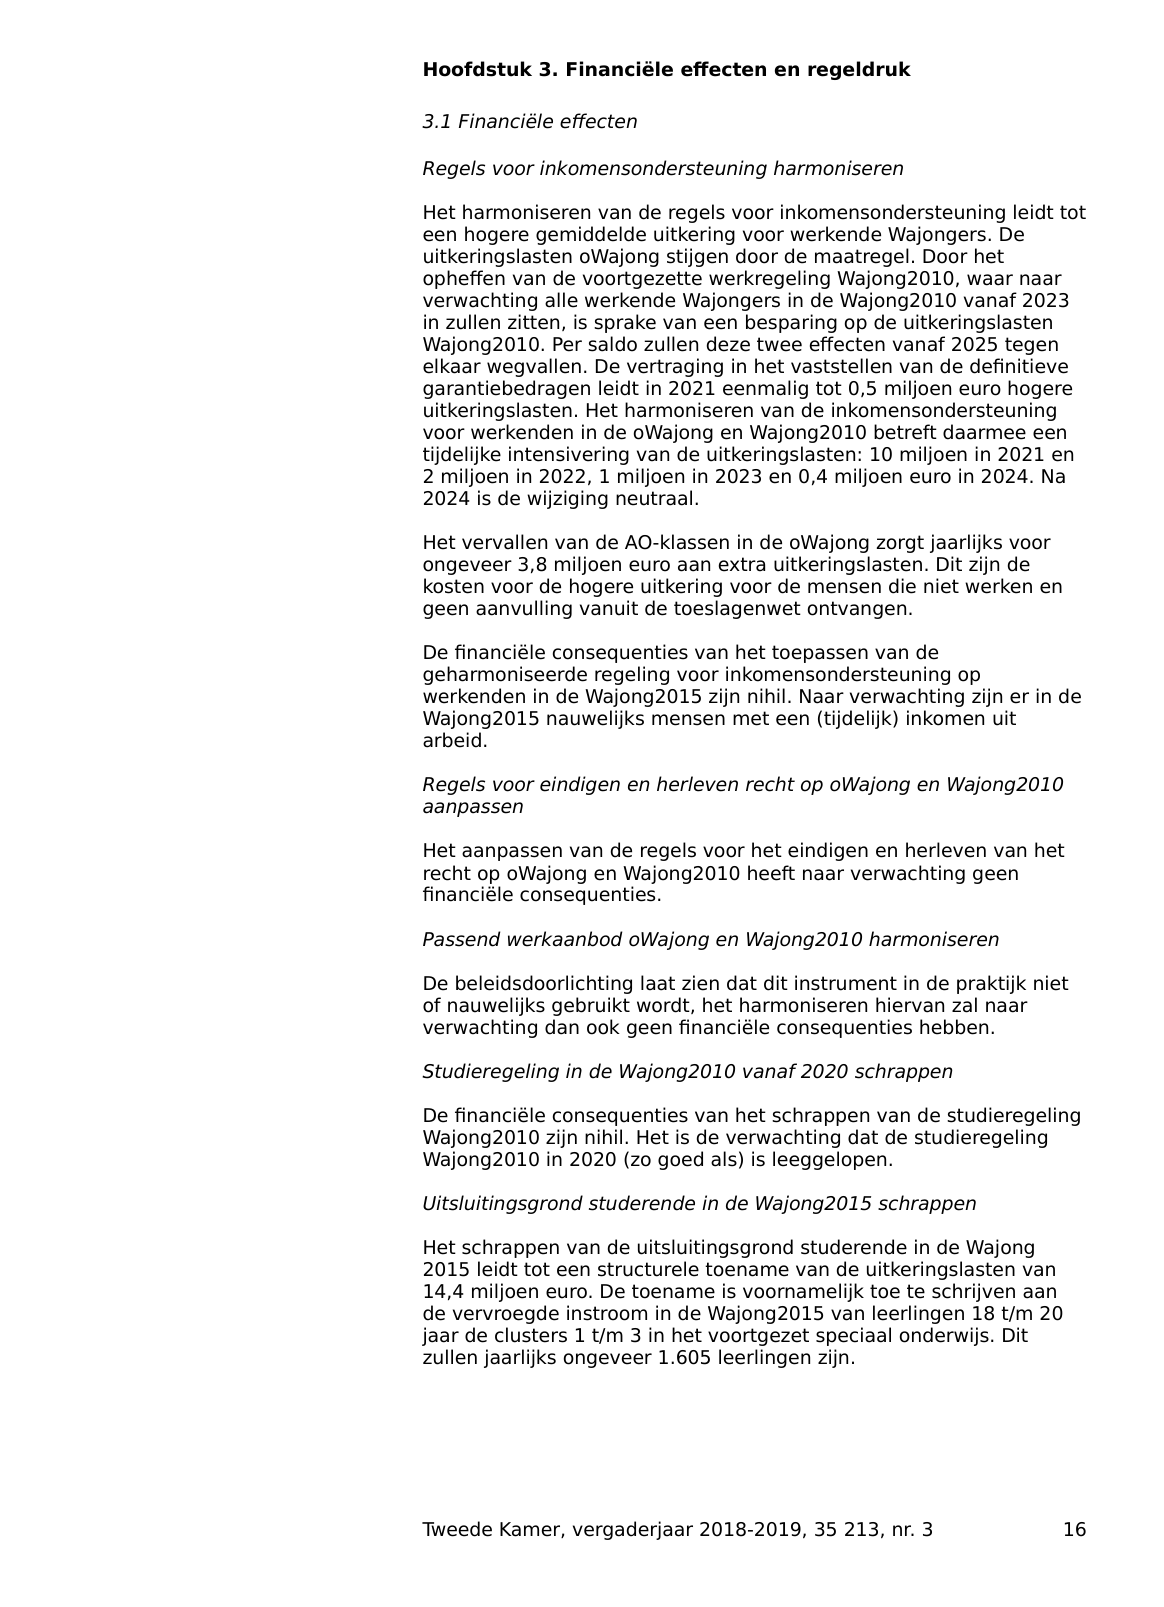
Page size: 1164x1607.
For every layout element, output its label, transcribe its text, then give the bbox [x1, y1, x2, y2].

text De financiële consequenties van het schrappen van de studieregeling Wajong2010 zijn nihil. Het is de verwachting dat de studieregeling Wajong2010 in 2020 (zo goed als) is leeggelopen. [422, 1105, 1087, 1171]
text Het vervallen van de AO-klassen in de oWajong zorgt jaarlijks voor ongeveer 3,8 miljoen euro aan extra uitkeringslasten. Dit zijn de kosten voor de hogere uitkering voor de mensen die niet werken en geen aanvulling vanuit de toeslagenwet ontvangen. [422, 532, 1087, 620]
subtitle Hoofdstuk 3. Financiële effecten en regeldruk [422, 59, 1087, 81]
text De financiële consequenties van het toepassen van de geharmoniseerde regeling voor inkomensondersteuning op werkenden in de Wajong2015 zijn nihil. Naar verwachting zijn er in de Wajong2015 nauwelijks mensen met een (tijdelijk) inkomen uit arbeid. [422, 642, 1087, 752]
subtitle Regels voor inkomensondersteuning harmoniseren [422, 158, 1087, 180]
subtitle Regels voor eindigen en herleven recht op oWajong en Wajong2010 aanpassen [422, 774, 1087, 818]
text De beleidsdoorlichting laat zien dat dit instrument in de praktijk niet of nauwelijks gebruikt wordt, het harmoniseren hiervan zal naar verwachting dan ook geen financiële consequenties hebben. [422, 973, 1087, 1039]
text Het aanpassen van de regels voor het eindigen en herleven van het recht op oWajong en Wajong2010 heeft naar verwachting geen financiële consequenties. [422, 840, 1087, 906]
subtitle Uitsluitingsgrond studerende in de Wajong2015 schrappen [422, 1193, 1087, 1215]
subtitle 3.1 Financiële effecten [422, 111, 1087, 133]
text Het harmoniseren van de regels voor inkomensondersteuning leidt tot een hogere gemiddelde uitkering voor werkende Wajongers. De uitkeringslasten oWajong stijgen door de maatregel. Door het opheffen van de voortgezette werkregeling Wajong2010, waar naar verwachting alle werkende Wajongers in de Wajong2010 vanaf 2023 in zullen zitten, is sprake van een besparing op de uitkeringslasten Wajong2010. Per saldo zullen deze twee effecten vanaf 2025 tegen elkaar wegvallen. De vertraging in het vaststellen van de definitieve garantiebedragen leidt in 2021 eenmalig tot 0,5 miljoen euro hogere uitkeringslasten. Het harmoniseren van de inkomensondersteuning voor werkenden in de oWajong en Wajong2010 betreft daarmee een tijdelijke intensivering van de uitkeringslasten: 10 miljoen in 2021 en 2 miljoen in 2022, 1 miljoen in 2023 en 0,4 miljoen euro in 2024. Na 2024 is de wijziging neutraal. [422, 202, 1087, 510]
text Het schrappen van de uitsluitingsgrond studerende in de Wajong 2015 leidt tot een structurele toename van de uitkeringslasten van 14,4 miljoen euro. De toename is voornamelijk toe te schrijven aan de vervroegde instroom in de Wajong2015 van leerlingen 18 t/m 20 jaar de clusters 1 t/m 3 in het voortgezet speciaal onderwijs. Dit zullen jaarlijks ongeveer 1.605 leerlingen zijn. [422, 1237, 1087, 1369]
subtitle Passend werkaanbod oWajong en Wajong2010 harmoniseren [422, 928, 1087, 951]
subtitle Studieregeling in de Wajong2010 vanaf 2020 schrappen [422, 1061, 1087, 1083]
